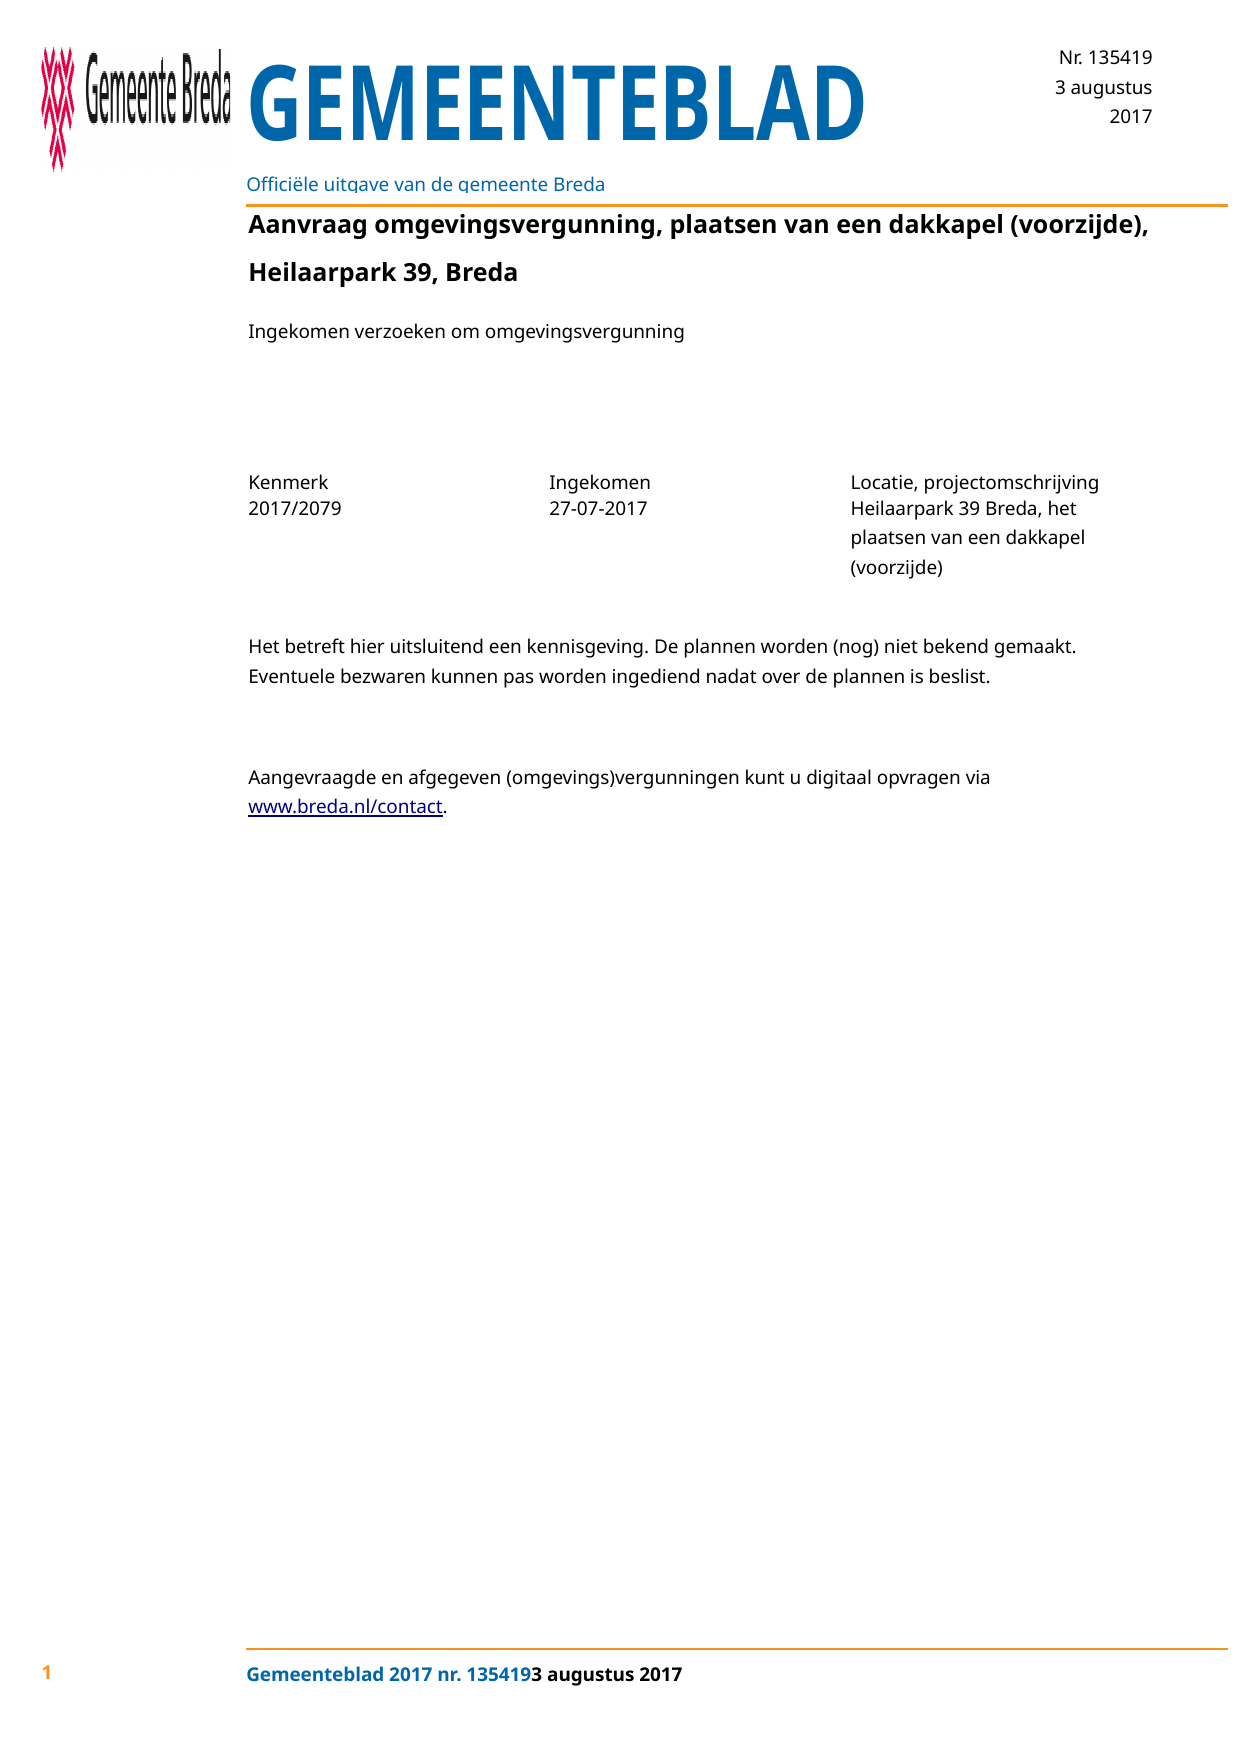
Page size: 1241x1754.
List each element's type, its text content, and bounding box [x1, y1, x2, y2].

text Aangevraagde en afgegeven (omgevings)vergunningen kunt u digitaal opvragen via www.breda.nl/contact. [248, 764, 1152, 819]
text Ingekomen verzoeken om omgevingsvergunning [248, 318, 1152, 344]
table_cell Heilaarpark 39 Breda, het plaatsen van een dakkapel (voorzijde) [850, 495, 1152, 580]
table_header Locatie, projectomschrijving [850, 469, 1152, 495]
picture [41, 47, 231, 172]
text Het betreft hier uitsluitend een kennisgeving. De plannen worden (nog) niet bekend gemaakt. Eventuele bezwaren kunnen pas worden ingediend nadat over de plannen is beslist. [248, 633, 1152, 689]
table_header Ingekomen [549, 469, 850, 495]
table_header Kenmerk [248, 469, 549, 495]
table_cell 2017/2079 [248, 495, 549, 580]
text Aanvraag omgevingsvergunning, plaatsen van een dakkapel (voorzijde), Heilaarpark 39, Breda [248, 207, 1152, 288]
table_cell 27-07-2017 [549, 495, 850, 580]
